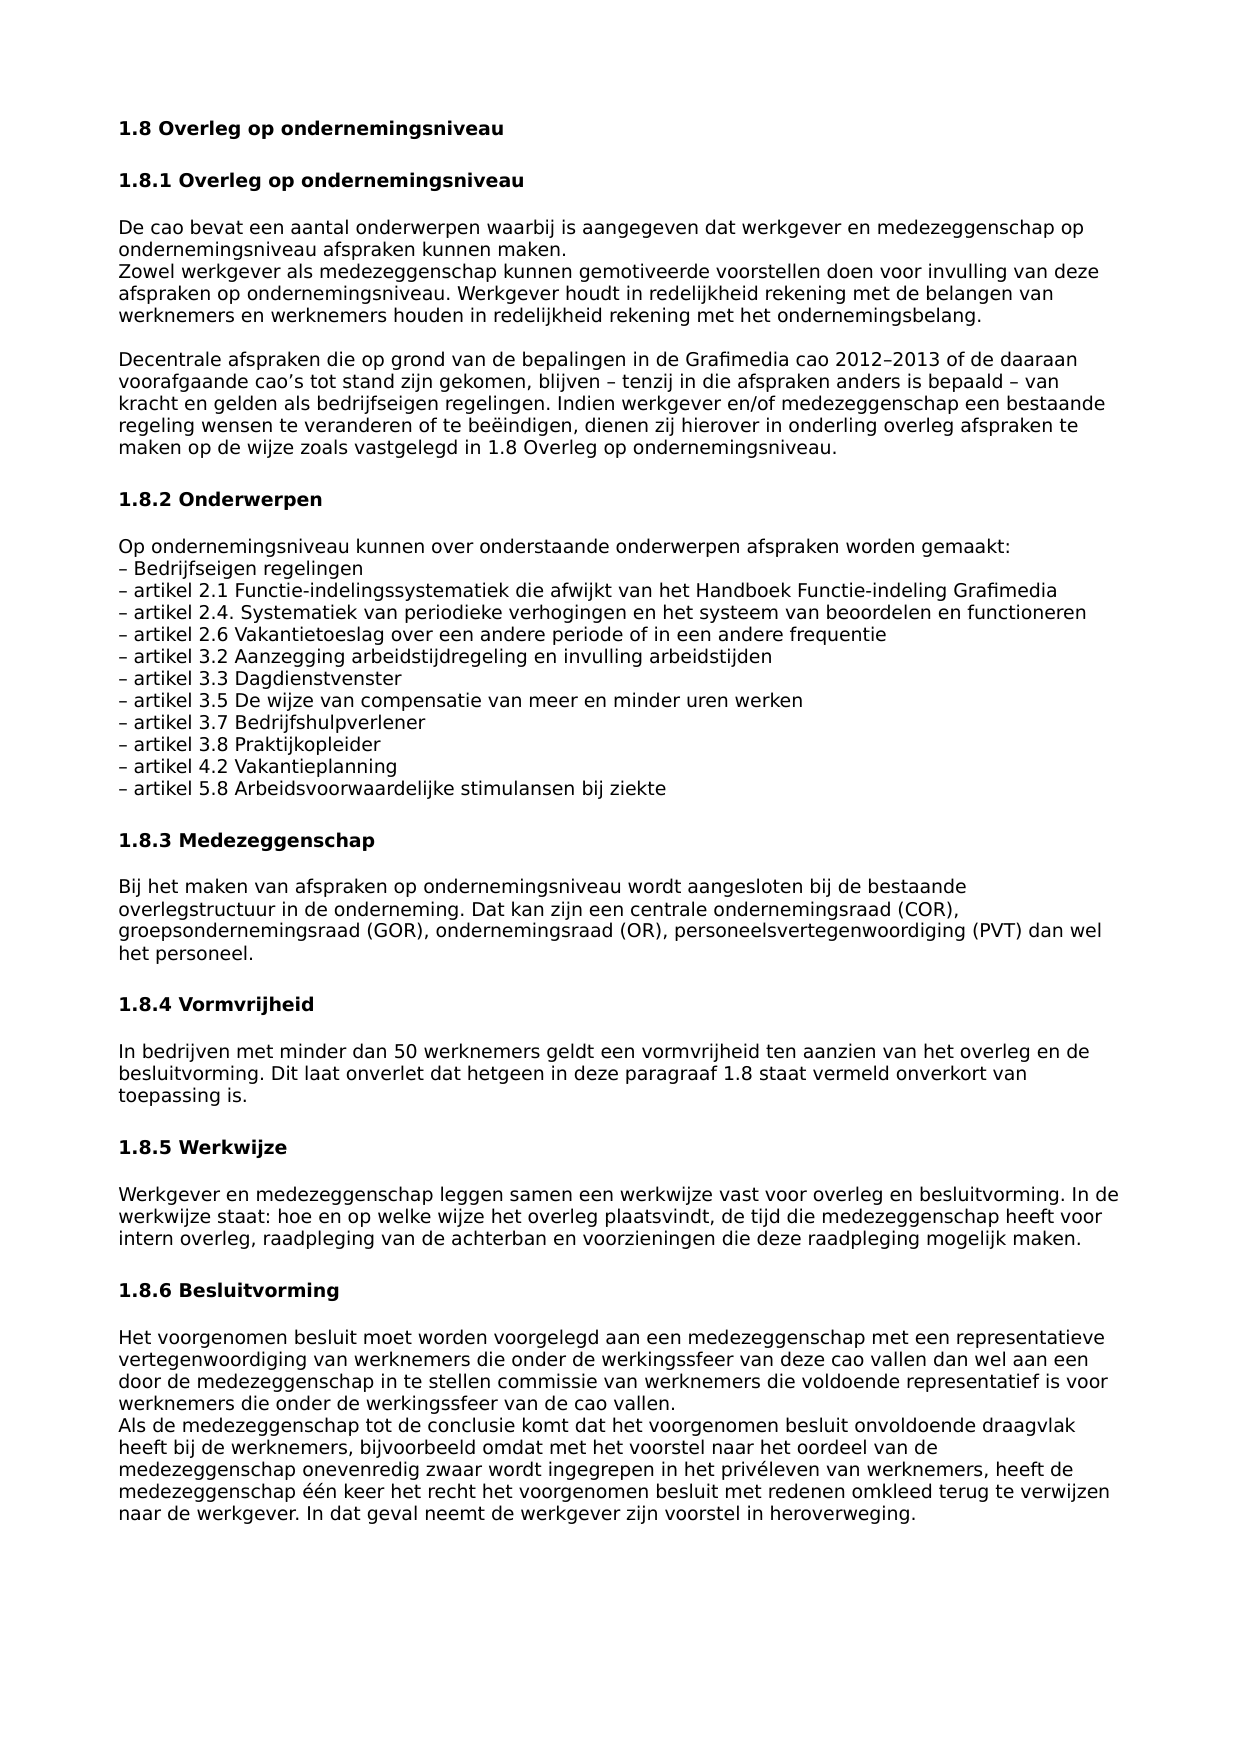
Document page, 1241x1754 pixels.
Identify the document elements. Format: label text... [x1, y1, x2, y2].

text – artikel 5.8 Arbeidsvoorwaardelijke stimulansen bij ziekte [118, 777, 1122, 799]
text – Bedrijfseigen regelingen [118, 558, 1122, 580]
subtitle 1.8.1 Overleg op ondernemingsniveau [118, 170, 1122, 192]
text Bij het maken van afspraken op ondernemingsniveau wordt aangesloten bij de bestaande overlegstructuur in de onderneming. Dat kan zijn een centrale ondernemingsraad (COR), groepsondernemingsraad (GOR), ondernemingsraad (OR), personeelsvertegenwoordiging (PVT) dan wel het personeel. [118, 876, 1122, 964]
subtitle 1.8 Overleg op ondernemingsniveau [118, 118, 1122, 140]
text Op ondernemingsniveau kunnen over onderstaande onderwerpen afspraken worden gemaakt: [118, 536, 1122, 558]
text In bedrijven met minder dan 50 werknemers geldt een vormvrijheid ten aanzien van het overleg en de besluitvorming. Dit laat onverlet dat hetgeen in deze paragraaf 1.8 staat vermeld onverkort van toepassing is. [118, 1041, 1122, 1107]
text – artikel 3.3 Dagdienstvenster [118, 668, 1122, 689]
text – artikel 2.6 Vakantietoeslag over een andere periode of in een andere frequentie [118, 624, 1122, 646]
text De cao bevat een aantal onderwerpen waarbij is aangegeven dat werkgever en medezeggenschap op ondernemingsniveau afspraken kunnen maken. [118, 217, 1122, 261]
text Het voorgenomen besluit moet worden voorgelegd aan een medezeggenschap met een representatieve vertegenwoordiging van werknemers die onder de werkingssfeer van deze cao vallen dan wel aan een door de medezeggenschap in te stellen commissie van werknemers die voldoende representatief is voor werknemers die onder de werkingssfeer van de cao vallen. [118, 1327, 1122, 1415]
text – artikel 3.8 Praktijkopleider [118, 733, 1122, 756]
text – artikel 4.2 Vakantieplanning [118, 756, 1122, 777]
text Werkgever en medezeggenschap leggen samen een werkwijze vast voor overleg en besluitvorming. In de werkwijze staat: hoe en op welke wijze het overleg plaatsvindt, de tijd die medezeggenschap heeft voor intern overleg, raadpleging van de achterban en voorzieningen die deze raadpleging mogelijk maken. [118, 1184, 1122, 1250]
text Decentrale afspraken die op grond van de bepalingen in de Grafimedia cao 2012–2013 of de daaraan voorafgaande cao’s tot stand zijn gekomen, blijven – tenzij in die afspraken anders is bepaald – van kracht en gelden als bedrijfseigen regelingen. Indien werkgever en/of medezeggenschap een bestaande regeling wensen te veranderen of te beëindigen, dienen zij hierover in onderling overleg afspraken te maken op de wijze zoals vastgelegd in 1.8 Overleg op ondernemingsniveau. [118, 349, 1122, 459]
text – artikel 3.5 De wijze van compensatie van meer en minder uren werken [118, 689, 1122, 712]
subtitle 1.8.5 Werkwijze [118, 1137, 1122, 1159]
subtitle 1.8.6 Besluitvorming [118, 1280, 1122, 1302]
text Als de medezeggenschap tot de conclusie komt dat het voorgenomen besluit onvoldoende draagvlak heeft bij de werknemers, bijvoorbeeld omdat met het voorstel naar het oordeel van de medezeggenschap onevenredig zwaar wordt ingegrepen in het privéleven van werknemers, heeft de medezeggenschap één keer het recht het voorgenomen besluit met redenen omkleed terug te verwijzen naar de werkgever. In dat geval neemt de werkgever zijn voorstel in heroverweging. [118, 1415, 1122, 1525]
subtitle 1.8.3 Medezeggenschap [118, 829, 1122, 851]
subtitle 1.8.2 Onderwerpen [118, 489, 1122, 511]
text – artikel 2.4. Systematiek van periodieke verhogingen en het systeem van beoordelen en functioneren [118, 602, 1122, 624]
text – artikel 2.1 Functie-indelingssystematiek die afwijkt van het Handboek Functie-indeling Grafimedia [118, 580, 1122, 602]
text – artikel 3.2 Aanzegging arbeidstijdregeling en invulling arbeidstijden [118, 646, 1122, 668]
subtitle 1.8.4 Vormvrijheid [118, 994, 1122, 1016]
text Zowel werkgever als medezeggenschap kunnen gemotiveerde voorstellen doen voor invulling van deze afspraken op ondernemingsniveau. Werkgever houdt in redelijkheid rekening met de belangen van werknemers en werknemers houden in redelijkheid rekening met het ondernemingsbelang. [118, 261, 1122, 327]
text – artikel 3.7 Bedrijfshulpverlener [118, 712, 1122, 733]
